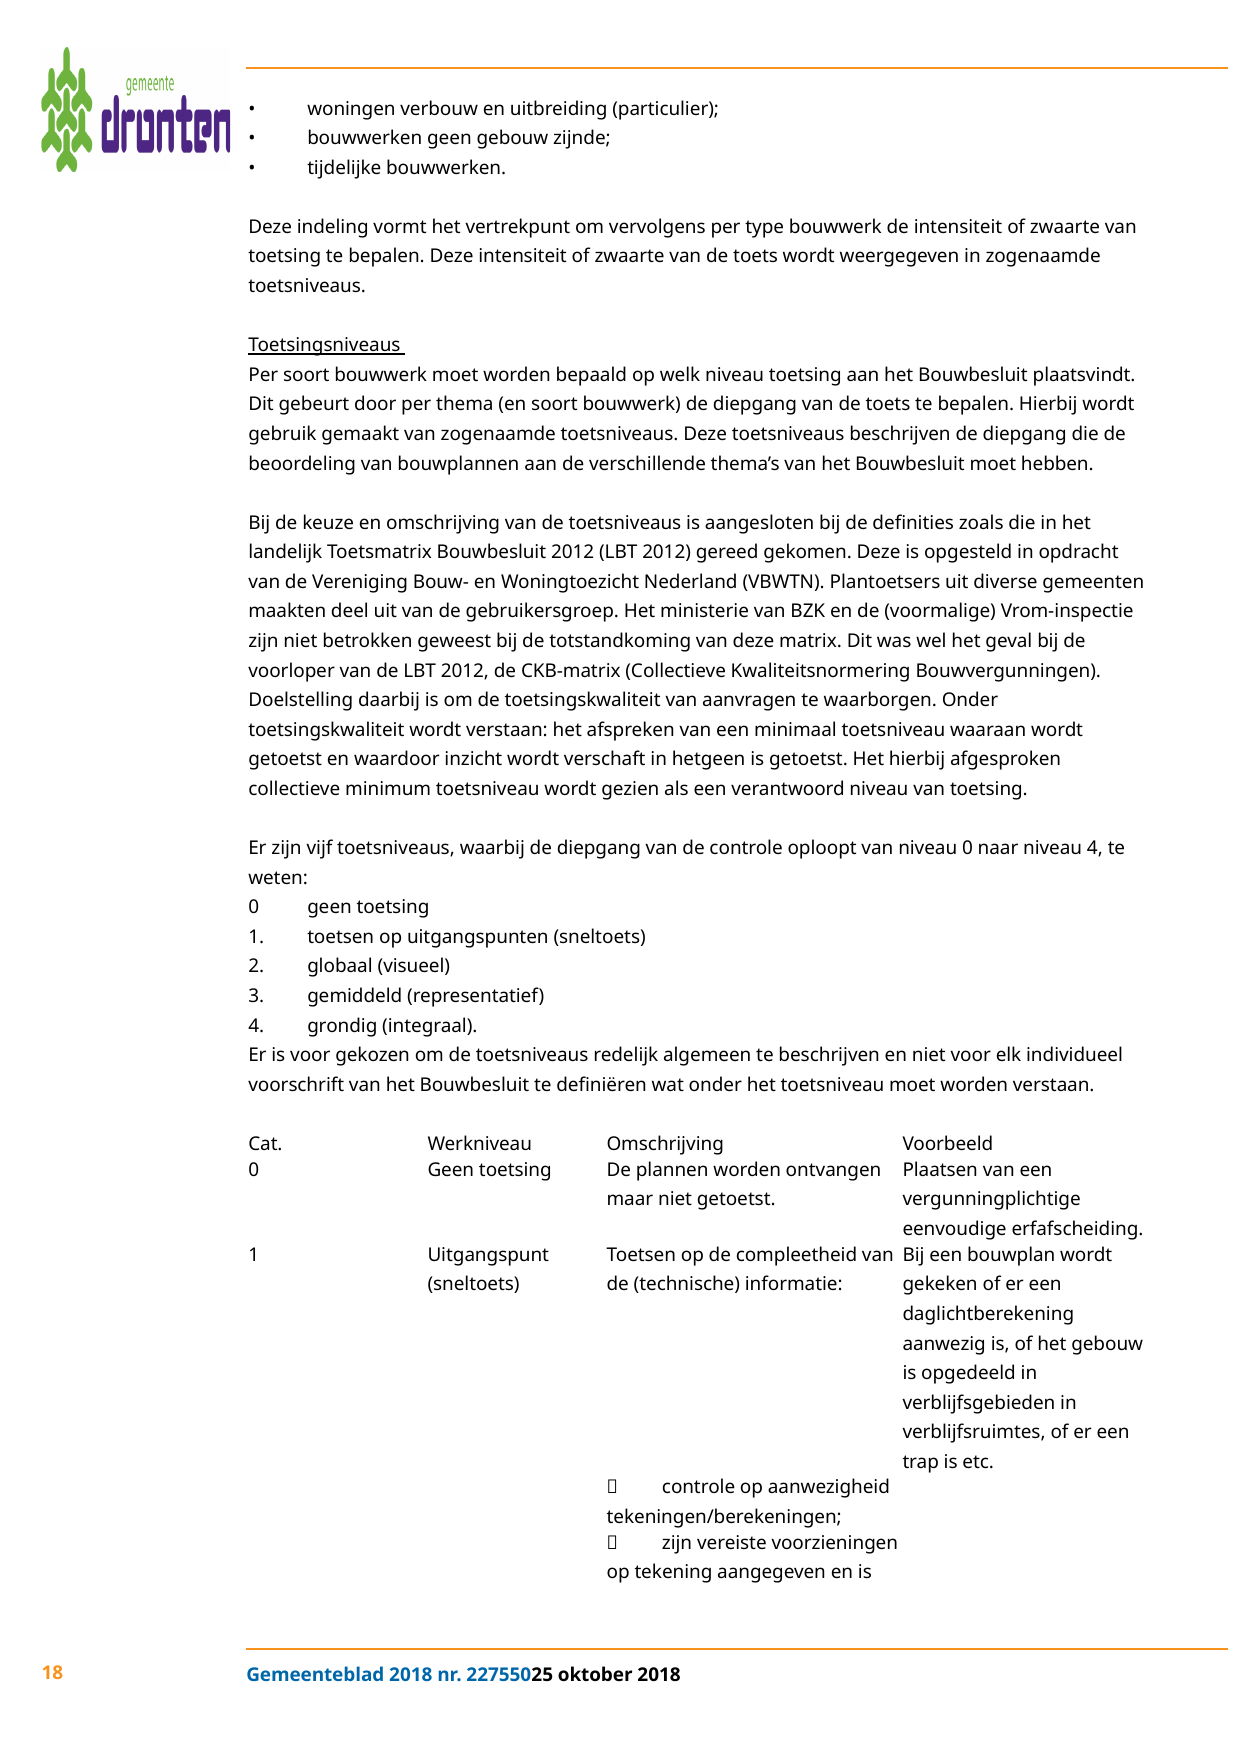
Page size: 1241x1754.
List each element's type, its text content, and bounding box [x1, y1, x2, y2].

table_header Voorbeeld [902, 1130, 1152, 1156]
table_cell 0 [248, 1156, 427, 1241]
table_cell [427, 1529, 606, 1584]
table_cell [427, 1474, 606, 1529]
list bouwwerken geen gebouw zijnde; [248, 124, 1152, 150]
table_cell  controle op aanwezigheid tekeningen/berekeningen; [606, 1474, 902, 1529]
table_cell Bij een bouwplan wordt gekeken of er een daglichtberekening aanwezig is, of het gebouw is opgedeeld in verblijfsgebieden in verblijfsruimtes, of er een trap is etc. [902, 1241, 1152, 1474]
table_cell De plannen worden ontvangen maar niet getoetst. [606, 1156, 902, 1241]
list grondig (integraal). [248, 1012, 1152, 1038]
picture [41, 47, 231, 172]
list toetsen op uitgangspunten (sneltoets) [248, 923, 1152, 949]
table_cell Geen toetsing [427, 1156, 606, 1241]
table_cell [248, 1474, 427, 1529]
list geen toetsing [248, 893, 1152, 919]
table_cell  zijn vereiste voorzieningen op tekening aangegeven en is [606, 1529, 902, 1584]
list gemiddeld (representatief) [248, 982, 1152, 1008]
table_cell Plaatsen van een vergunningplichtige eenvoudige erfafscheiding. [902, 1156, 1152, 1241]
table_header Werkniveau [427, 1130, 606, 1156]
table_cell Uitgangspunt (sneltoets) [427, 1241, 606, 1474]
table_cell [902, 1474, 1152, 1529]
table_cell [902, 1529, 1152, 1584]
list woningen verbouw en uitbreiding (particulier); [248, 95, 1152, 121]
table_header Omschrijving [606, 1130, 902, 1156]
table_cell [248, 1529, 427, 1584]
text Per soort bouwwerk moet worden bepaald op welk niveau toetsing aan het Bouwbesluit plaatsvindt. Dit gebeurt door per thema (en soort bouwwerk) de diepgang van de toets te bepalen. Hierbij wordt gebruik gemaakt van zogenaamde toetsniveaus. Deze toetsniveaus beschrijven de diepgang die de beoordeling van bouwplannen aan de verschillende thema’s van het Bouwbesluit moet hebben. [248, 361, 1152, 476]
text Er zijn vijf toetsniveaus, waarbij de diepgang van de controle oploopt van niveau 0 naar niveau 4, te weten: [248, 834, 1152, 890]
text Bij de keuze en omschrijving van de toetsniveaus is aangesloten bij de definities zoals die in het landelijk Toetsmatrix Bouwbesluit 2012 (LBT 2012) gereed gekomen. Deze is opgesteld in opdracht van de Vereniging Bouw- en Woningtoezicht Nederland (VBWTN). Plantoetsers uit diverse gemeenten maakten deel uit van de gebruikersgroep. Het ministerie van BZK en de (voormalige) Vrom-inspectie zijn niet betrokken geweest bij de totstandkoming van deze matrix. Dit was wel het geval bij de voorloper van de LBT 2012, de CKB-matrix (Collectieve Kwaliteitsnormering Bouwvergunningen). Doelstelling daarbij is om de toetsingskwaliteit van aanvragen te waarborgen. Onder toetsingskwaliteit wordt verstaan: het afspreken van een minimaal toetsniveau waaraan wordt getoetst en waardoor inzicht wordt verschaft in hetgeen is getoetst. Het hierbij afgesproken collectieve minimum toetsniveau wordt gezien als een verantwoord niveau van toetsing. [248, 509, 1152, 801]
list tijdelijke bouwwerken. [248, 154, 1152, 180]
list globaal (visueel) [248, 953, 1152, 978]
text Toetsingsniveaus [248, 331, 1152, 357]
text Er is voor gekozen om de toetsniveaus redelijk algemeen te beschrijven en niet voor elk individueel voorschrift van het Bouwbesluit te definiëren wat onder het toetsniveau moet worden verstaan. [248, 1041, 1152, 1097]
table_header Cat. [248, 1130, 427, 1156]
table_cell Toetsen op de compleetheid van de (technische) informatie: [606, 1241, 902, 1474]
table_cell 1 [248, 1241, 427, 1474]
text Deze indeling vormt het vertrekpunt om vervolgens per type bouwwerk de intensiteit of zwaarte van toetsing te bepalen. Deze intensiteit of zwaarte van de toets wordt weergegeven in zogenaamde toetsniveaus. [248, 213, 1152, 298]
